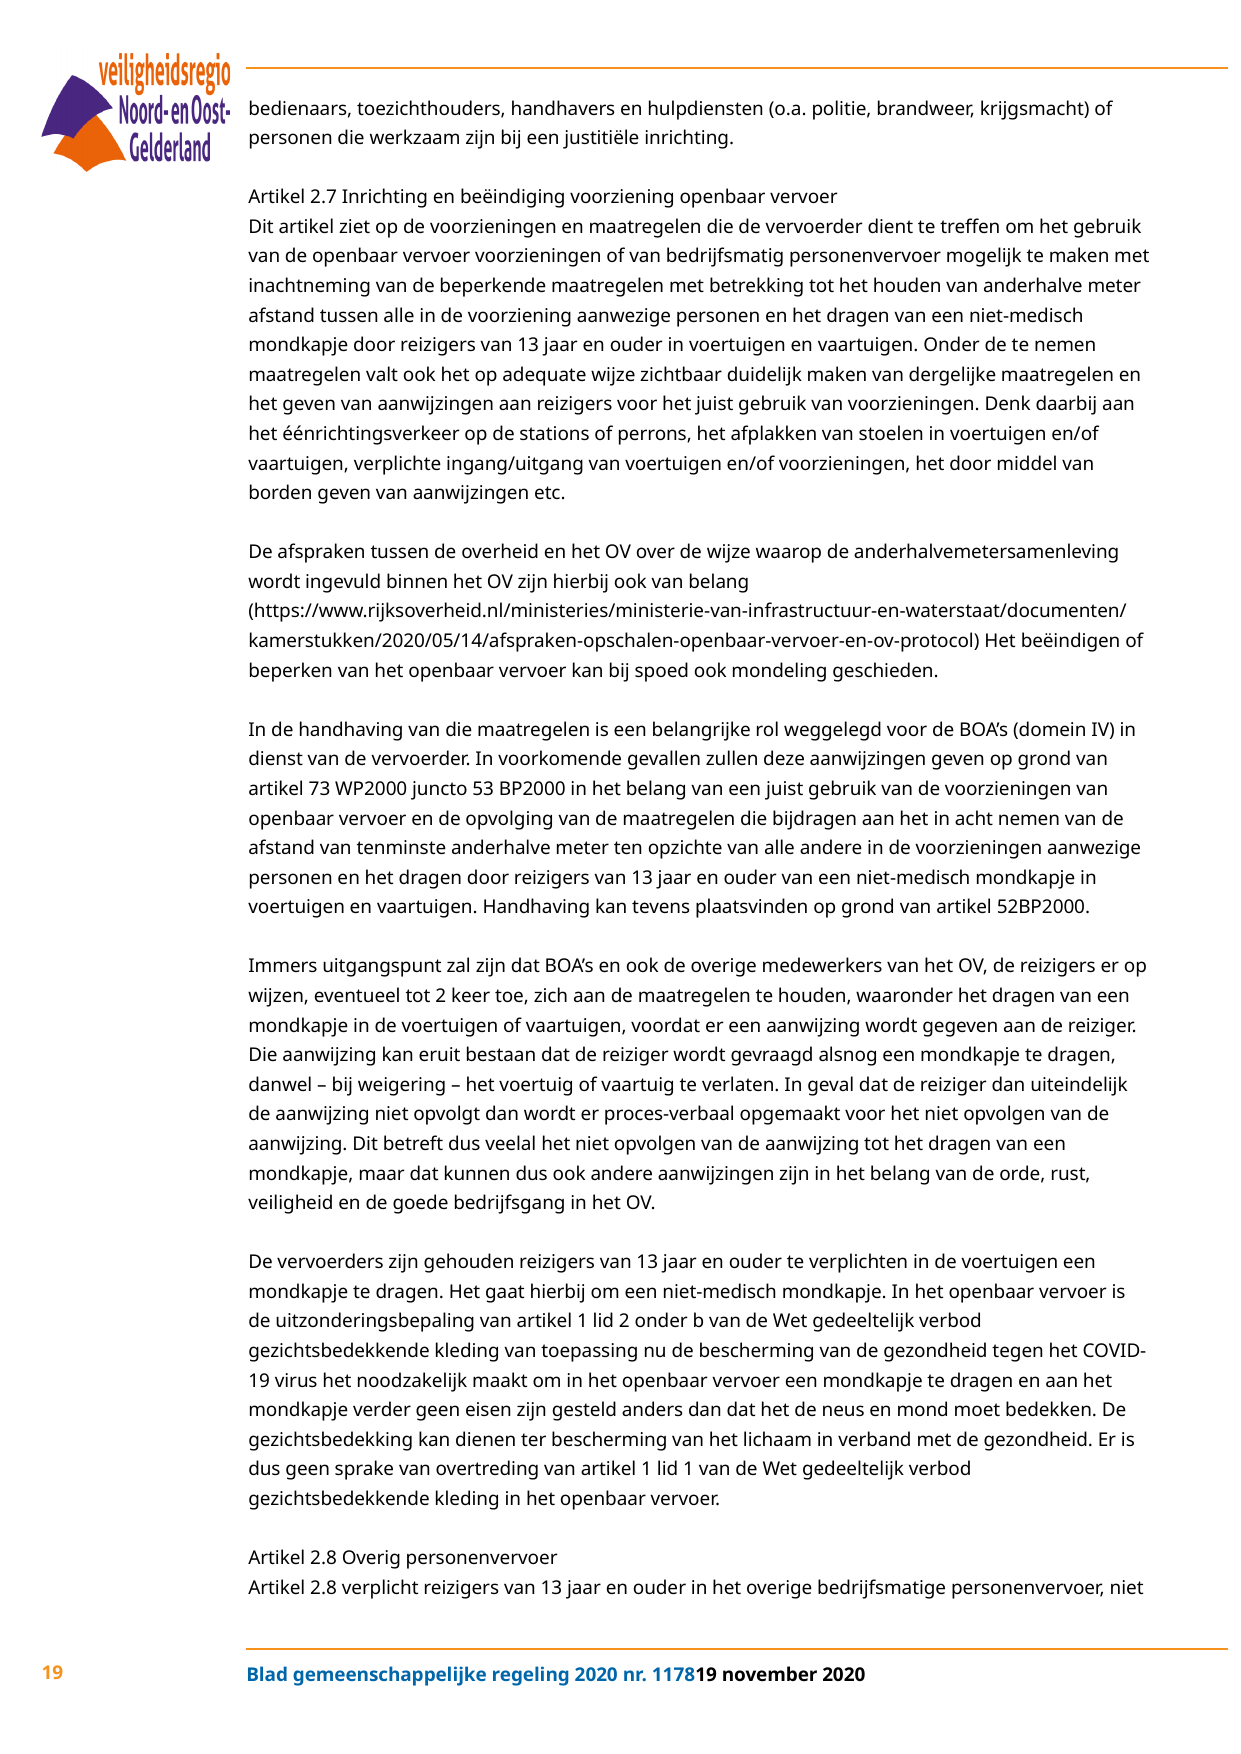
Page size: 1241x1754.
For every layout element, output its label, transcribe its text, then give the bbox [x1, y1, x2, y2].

text Artikel 2.7 Inrichting en beëindiging voorziening openbaar vervoer [248, 183, 1152, 209]
text Immers uitgangspunt zal zijn dat BOA’s en ook de overige medewerkers van het OV, de reizigers er op wijzen, eventueel tot 2 keer toe, zich aan de maatregelen te houden, waaronder het dragen van een mondkapje in de voertuigen of vaartuigen, voordat er een aanwijzing wordt gegeven aan de reiziger. Die aanwijzing kan eruit bestaan dat de reiziger wordt gevraagd alsnog een mondkapje te dragen, danwel – bij weigering – het voertuig of vaartuig te verlaten. In geval dat de reiziger dan uiteindelijk de aanwijzing niet opvolgt dan wordt er proces-verbaal opgemaakt voor het niet opvolgen van de aanwijzing. Dit betreft dus veelal het niet opvolgen van de aanwijzing tot het dragen van een mondkapje, maar dat kunnen dus ook andere aanwijzingen zijn in het belang van de orde, rust, veiligheid en de goede bedrijfsgang in het OV. [248, 953, 1152, 1215]
text In de handhaving van die maatregelen is een belangrijke rol weggelegd voor de BOA’s (domein IV) in dienst van de vervoerder. In voorkomende gevallen zullen deze aanwijzingen geven op grond van artikel 73 WP2000 juncto 53 BP2000 in het belang van een juist gebruik van de voorzieningen van openbaar vervoer en de opvolging van de maatregelen die bijdragen aan het in acht nemen van de afstand van tenminste anderhalve meter ten opzichte van alle andere in de voorzieningen aanwezige personen en het dragen door reizigers van 13 jaar en ouder van een niet-medisch mondkapje in voertuigen en vaartuigen. Handhaving kan tevens plaatsvinden op grond van artikel 52BP2000. [248, 716, 1152, 919]
picture [41, 47, 231, 172]
text De vervoerders zijn gehouden reizigers van 13 jaar en ouder te verplichten in de voertuigen een mondkapje te dragen. Het gaat hierbij om een niet-medisch mondkapje. In het openbaar vervoer is de uitzonderingsbepaling van artikel 1 lid 2 onder b van de Wet gedeeltelijk verbod gezichtsbedekkende kleding van toepassing nu de bescherming van de gezondheid tegen het COVID-19 virus het noodzakelijk maakt om in het openbaar vervoer een mondkapje te dragen en aan het mondkapje verder geen eisen zijn gesteld anders dan dat het de neus en mond moet bedekken. De gezichtsbedekking kan dienen ter bescherming van het lichaam in verband met de gezondheid. Er is dus geen sprake van overtreding van artikel 1 lid 1 van de Wet gedeeltelijk verbod gezichtsbedekkende kleding in het openbaar vervoer. [248, 1248, 1152, 1511]
text Artikel 2.8 Overig personenvervoer [248, 1544, 1152, 1570]
text Artikel 2.8 verplicht reizigers van 13 jaar en ouder in het overige bedrijfsmatige personenvervoer, niet [248, 1574, 1152, 1600]
text Dit artikel ziet op de voorzieningen en maatregelen die de vervoerder dient te treffen om het gebruik van de openbaar vervoer voorzieningen of van bedrijfsmatig personenvervoer mogelijk te maken met inachtneming van de beperkende maatregelen met betrekking tot het houden van anderhalve meter afstand tussen alle in de voorziening aanwezige personen en het dragen van een niet-medisch mondkapje door reizigers van 13 jaar en ouder in voertuigen en vaartuigen. Onder de te nemen maatregelen valt ook het op adequate wijze zichtbaar duidelijk maken van dergelijke maatregelen en het geven van aanwijzingen aan reizigers voor het juist gebruik van voorzieningen. Denk daarbij aan het éénrichtingsverkeer op de stations of perrons, het afplakken van stoelen in voertuigen en/of vaartuigen, verplichte ingang/uitgang van voertuigen en/of voorzieningen, het door middel van borden geven van aanwijzingen etc. [248, 213, 1152, 505]
text De afspraken tussen de overheid en het OV over de wijze waarop de anderhalvemetersamenleving wordt ingevuld binnen het OV zijn hierbij ook van belang (https://www.rijksoverheid.nl/ministeries/ministerie-van-infrastructuur-en-waterstaat/documenten/kamerstukken/2020/05/14/afspraken-opschalen-openbaar-vervoer-en-ov-protocol) Het beëindigen of beperken van het openbaar vervoer kan bij spoed ook mondeling geschieden. [248, 538, 1152, 683]
text bedienaars, toezichthouders, handhavers en hulpdiensten (o.a. politie, brandweer, krijgsmacht) of personen die werkzaam zijn bij een justitiële inrichting. [248, 95, 1152, 150]
